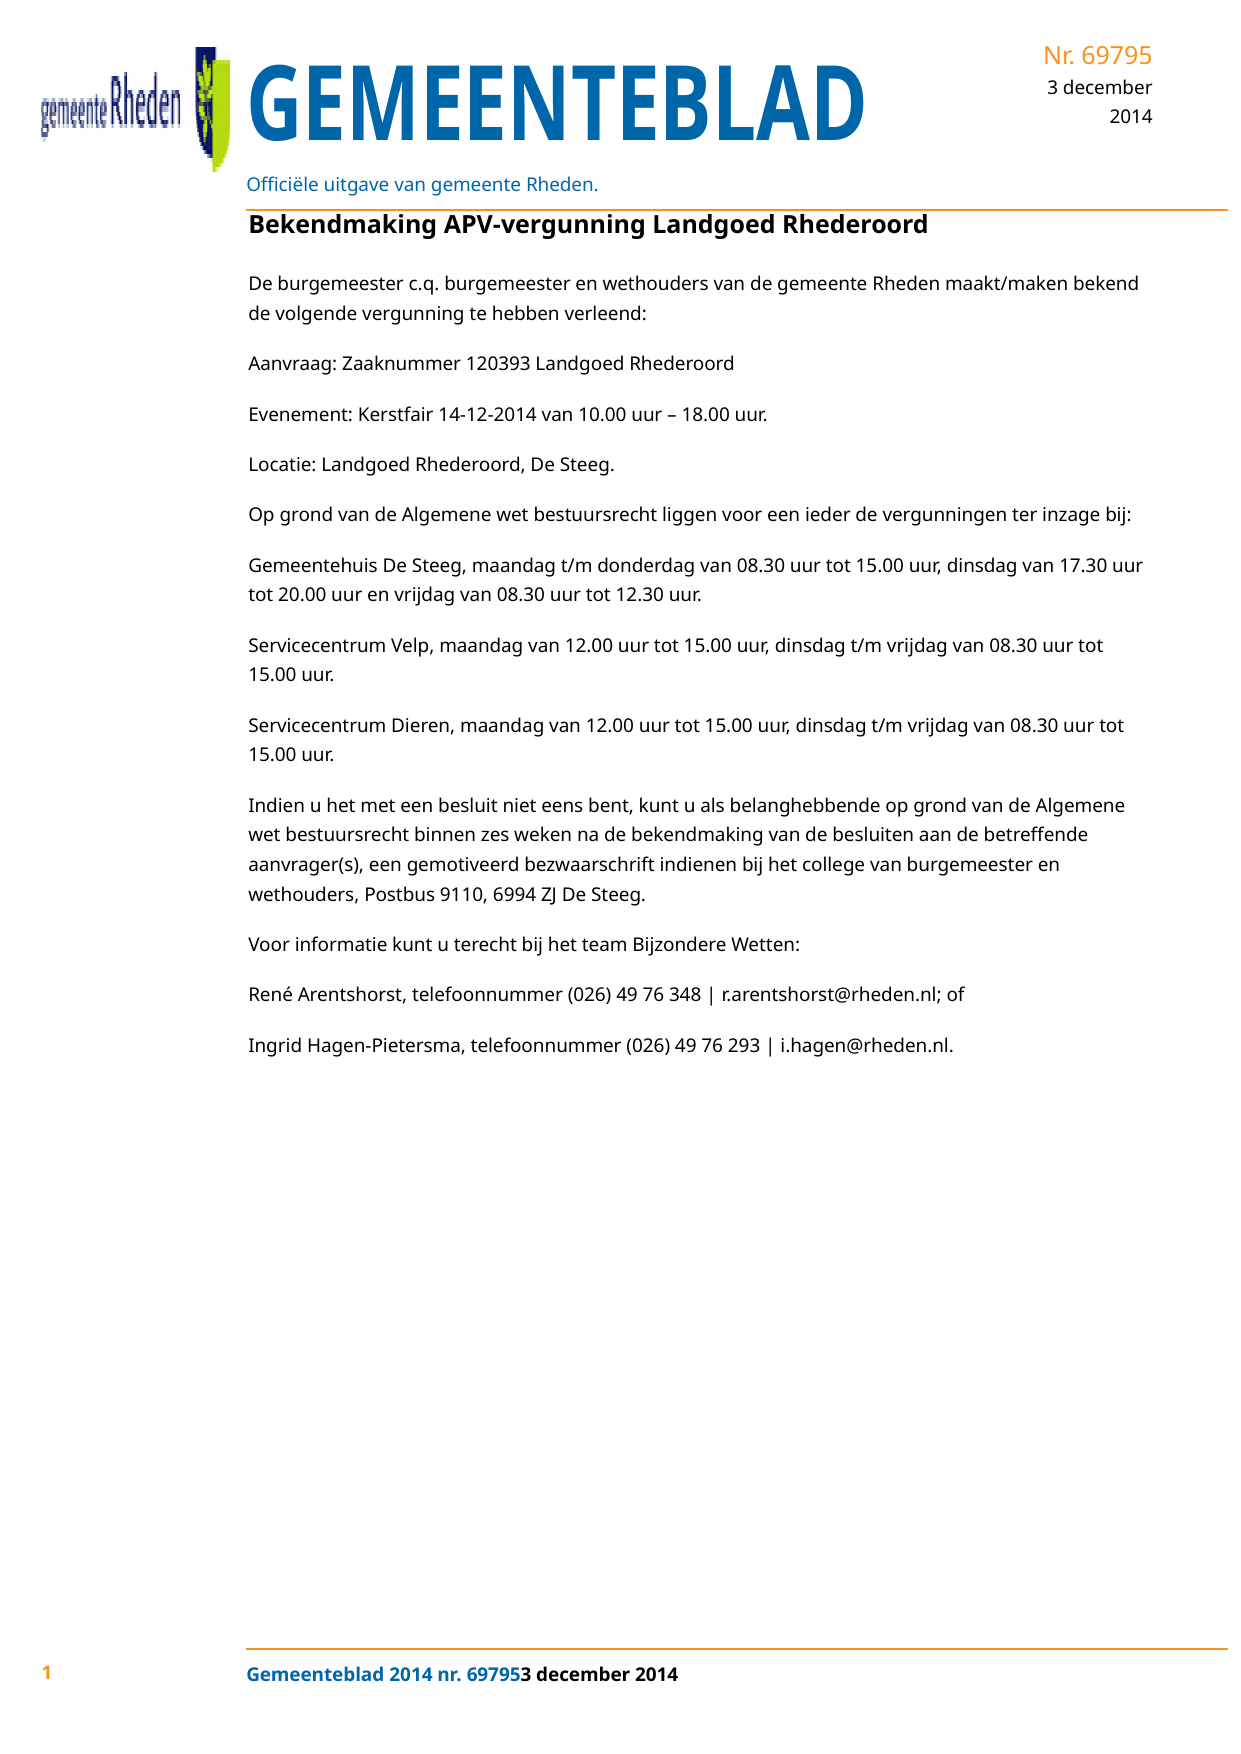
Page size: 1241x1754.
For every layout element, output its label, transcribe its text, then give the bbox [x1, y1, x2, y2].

text Bekendmaking APV-vergunning Landgoed Rhederoord [248, 211, 1152, 241]
text Op grond van de Algemene wet bestuursrecht liggen voor een ieder de vergunningen ter inzage bij: [248, 502, 1152, 527]
text De burgemeester c.q. burgemeester en wethouders van de gemeente Rheden maakt/maken bekend de volgende vergunning te hebben verleend: [248, 270, 1152, 326]
text Servicecentrum Velp, maandag van 12.00 uur tot 15.00 uur, dinsdag t/m vrijdag van 08.30 uur tot 15.00 uur. [248, 632, 1152, 687]
text Gemeentehuis De Steeg, maandag t/m donderdag van 08.30 uur tot 15.00 uur, dinsdag van 17.30 uur tot 20.00 uur en vrijdag van 08.30 uur tot 12.30 uur. [248, 552, 1152, 607]
text Locatie: Landgoed Rhederoord, De Steeg. [248, 451, 1152, 477]
text Indien u het met een besluit niet eens bent, kunt u als belanghebbende op grond van de Algemene wet bestuursrecht binnen zes weken na de bekendmaking van de besluiten aan de betreffende aanvrager(s), een gemotiveerd bezwaarschrift indienen bij het college van burgemeester en wethouders, Postbus 9110, 6994 ZJ De Steeg. [248, 792, 1152, 906]
text Evenement: Kerstfair 14-12-2014 van 10.00 uur – 18.00 uur. [248, 401, 1152, 426]
text Voor informatie kunt u terecht bij het team Bijzondere Wetten: [248, 931, 1152, 957]
text Aanvraag: Zaaknummer 120393 Landgoed Rhederoord [248, 350, 1152, 376]
picture [41, 47, 231, 172]
text René Arentshorst, telefoonnummer (026) 49 76 348 | r.arentshorst@rheden.nl; of [248, 982, 1152, 1007]
text Servicecentrum Dieren, maandag van 12.00 uur tot 15.00 uur, dinsdag t/m vrijdag van 08.30 uur tot 15.00 uur. [248, 712, 1152, 767]
text Ingrid Hagen-Pietersma, telefoonnummer (026) 49 76 293 | i.hagen@rheden.nl. [248, 1032, 1152, 1058]
